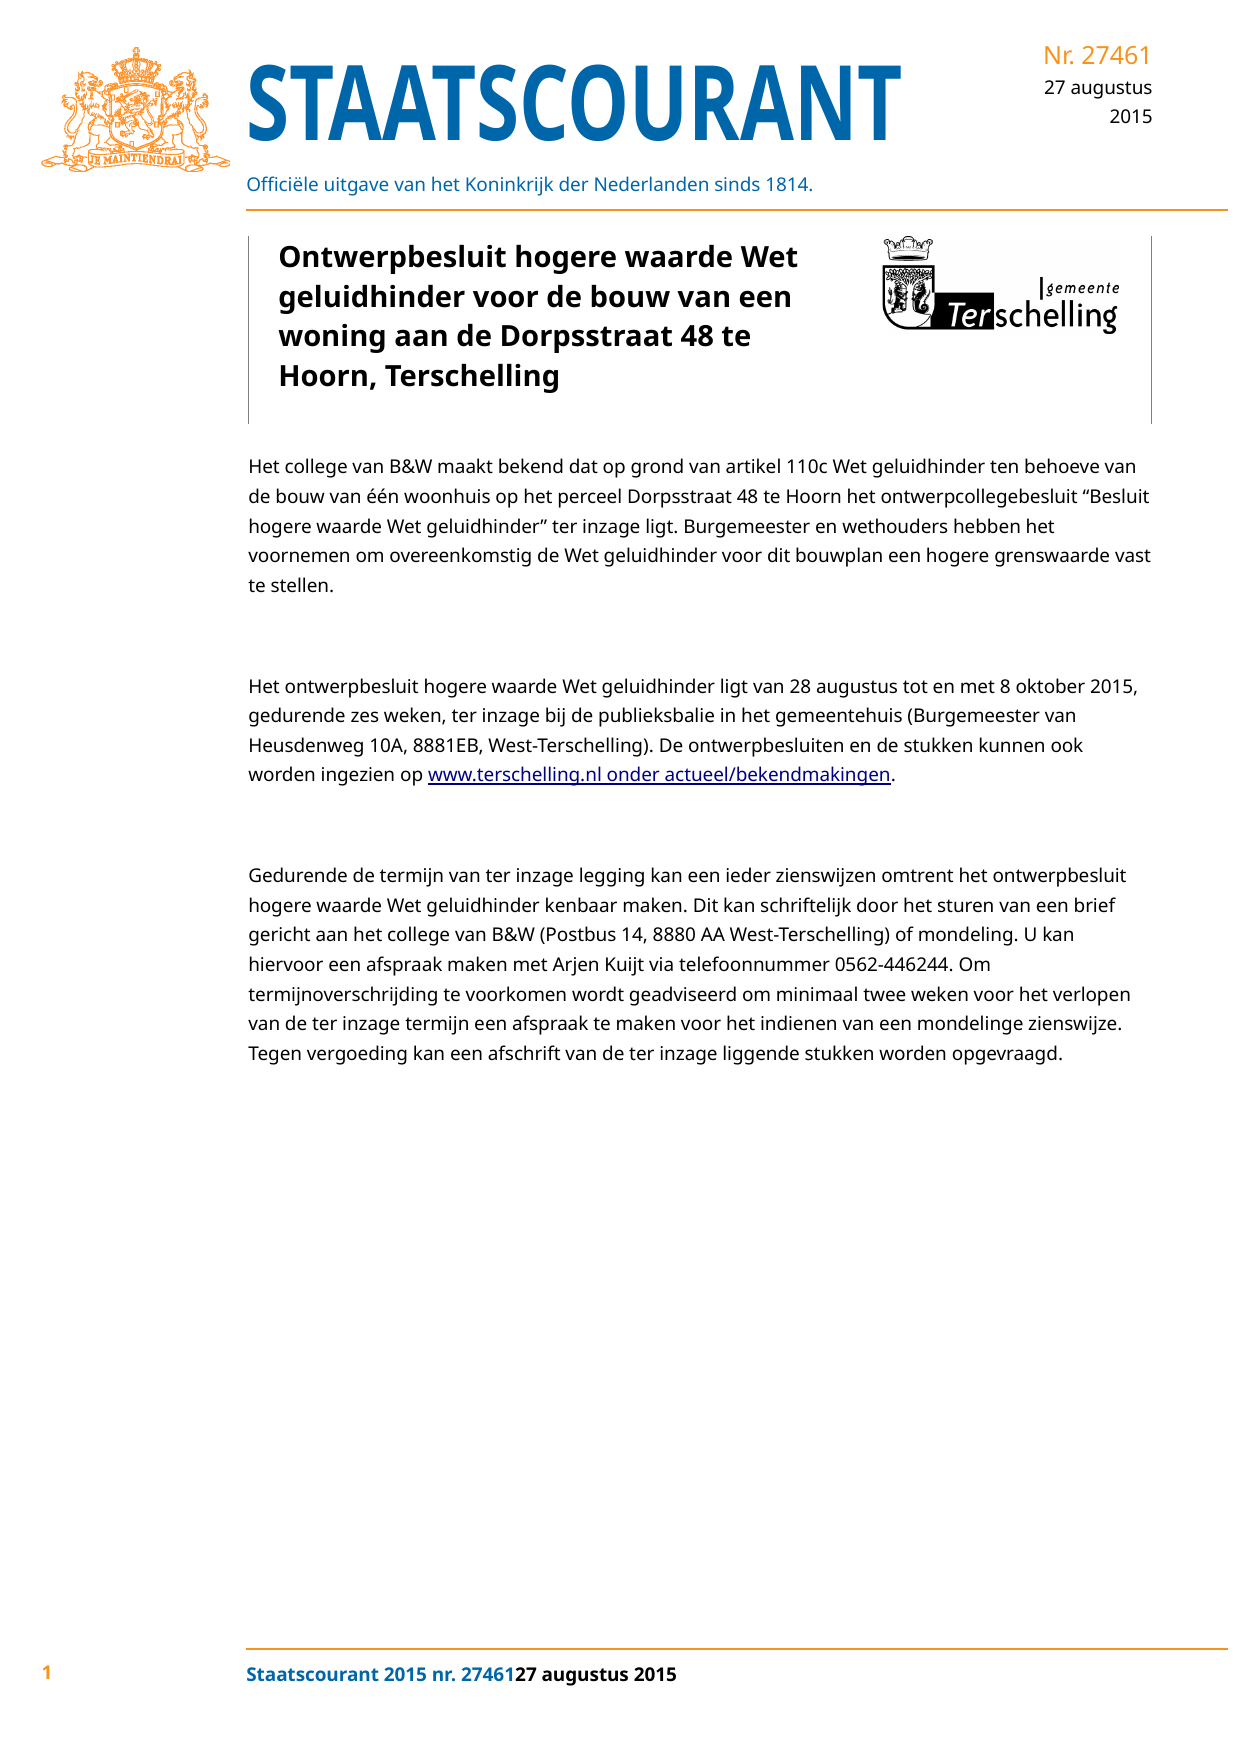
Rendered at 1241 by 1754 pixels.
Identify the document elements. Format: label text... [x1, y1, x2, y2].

table_header Ontwerpbesluit hogere waarde Wet geluidhinder voor de bouw van een woning aan de Dorpsstraat 48 te Hoorn, Terschelling [249, 236, 850, 424]
text Het ontwerpbesluit hogere waarde Wet geluidhinder ligt van 28 augustus tot en met 8 oktober 2015, gedurende zes weken, ter inzage bij de publieksbalie in het gemeentehuis (Burgemeester van Heusdenweg 10A, 8881EB, West-Terschelling). De ontwerpbesluiten en de stukken kunnen ook worden ingezien op www.terschelling.nl onder actueel/bekendmakingen. [248, 673, 1152, 787]
picture [41, 47, 231, 172]
picture [882, 236, 1119, 334]
text Het college van B&W maakt bekend dat op grond van artikel 110c Wet geluidhinder ten behoeve van de bouw van één woonhuis op het perceel Dorpsstraat 48 te Hoorn het ontwerpcollegebesluit “Besluit hogere waarde Wet geluidhinder” ter inzage ligt. Burgemeester en wethouders hebben het voornemen om overeenkomstig de Wet geluidhinder voor dit bouwplan een hogere grenswaarde vast te stellen. [248, 454, 1152, 598]
table_header [850, 236, 1151, 424]
text Gedurende de termijn van ter inzage legging kan een ieder zienswijzen omtrent het ontwerpbesluit hogere waarde Wet geluidhinder kenbaar maken. Dit kan schriftelijk door het sturen van een brief gericht aan het college van B&W (Postbus 14, 8880 AA West-Terschelling) of mondeling. U kan hiervoor een afspraak maken met Arjen Kuijt via telefoonnummer 0562-446244. Om termijnoverschrijding te voorkomen wordt geadviseerd om minimaal twee weken voor het verlopen van de ter inzage termijn een afspraak te maken voor het indienen van een mondelinge zienswijze. Tegen vergoeding kan een afschrift van de ter inzage liggende stukken worden opgevraagd. [248, 862, 1152, 1066]
